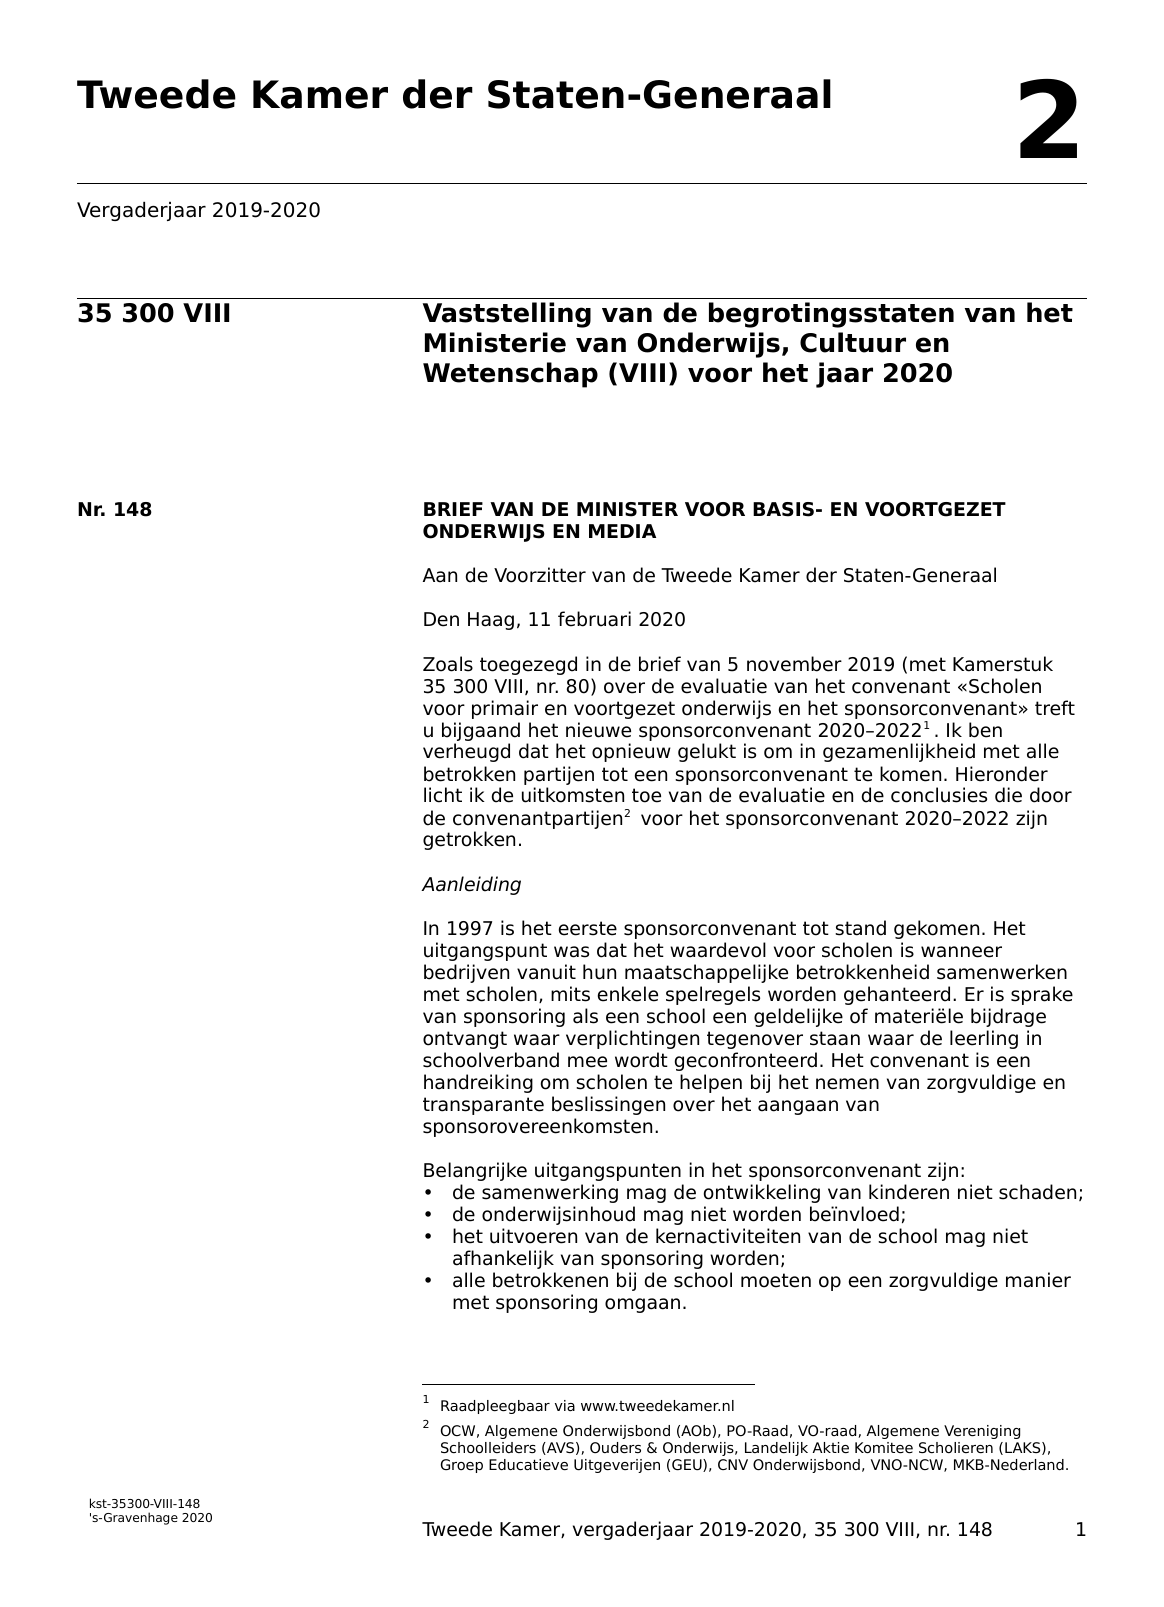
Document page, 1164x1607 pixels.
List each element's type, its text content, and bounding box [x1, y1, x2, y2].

subtitle Nr. 148 BRIEF VAN DE MINISTER VOOR BASIS- EN VOORTGEZET ONDERWIJS EN MEDIA [77, 499, 1087, 543]
table_cell Vergaderjaar 2019-2020 [77, 184, 1087, 298]
text In 1997 is het eerste sponsorconvenant tot stand gekomen. Het uitgangspunt was dat het waardevol voor scholen is wanneer bedrijven vanuit hun maatschappelijke betrokkenheid samenwerken met scholen, mits enkele spelregels worden gehanteerd. Er is sprake van sponsoring als een school een geldelijke of materiële bijdrage ontvangt waar verplichtingen tegenover staan waar de leerling in schoolverband mee wordt geconfronteerd. Het convenant is een handreiking om scholen te helpen bij het nemen van zorgvuldige en transparante beslissingen over het aangaan van sponsorovereenkomsten. [422, 918, 1087, 1137]
text kst-35300-VIII-148 [88, 1497, 323, 1511]
text 's-Gravenhage 2020 [88, 1511, 323, 1525]
text • de samenwerking mag de ontwikkeling van kinderen niet schaden; [422, 1182, 1087, 1204]
text Belangrijke uitgangspunten in het sponsorconvenant zijn: [422, 1160, 1087, 1182]
text Den Haag, 11 februari 2020 [422, 609, 1087, 631]
text • het uitvoeren van de kernactiviteiten van de school mag niet afhankelijk van sponsoring worden; [422, 1226, 1087, 1269]
table_header 2 [886, 59, 1087, 183]
subtitle Aanleiding [422, 873, 1087, 896]
text OCW, Algemene Onderwijsbond (AOb), PO-Raad, VO-raad, Algemene Vereniging Schoolleiders (AVS), Ouders & Onderwijs, Landelijk Aktie Komitee Scholieren (LAKS), Groep Educatieve Uitgeverijen (GEU), CNV Onderwijsbond, VNO-NCW, MKB-Nederland. [422, 1418, 1087, 1474]
table_header Tweede Kamer der Staten-Generaal [77, 59, 886, 183]
subtitle 35 300 VIII Vaststelling van de begrotingsstaten van het Ministerie van Onderwijs, Cultuur en Wetenschap (VIII) voor het jaar 2020 [77, 299, 1087, 388]
text • de onderwijsinhoud mag niet worden beïnvloed; [422, 1204, 1087, 1226]
text Aan de Voorzitter van de Tweede Kamer der Staten-Generaal [422, 565, 1087, 587]
text Zoals toegezegd in de brief van 5 november 2019 (met Kamerstuk 35 300 VIII, nr. 80) over de evaluatie van het convenant «Scholen voor primair en voortgezet onderwijs en het sponsorconvenant» treft u bijgaand het nieuwe sponsorconvenant 2020–2022. Ik ben verheugd dat het opnieuw gelukt is om in gezamenlijkheid met alle betrokken partijen tot een sponsorconvenant te komen. Hieronder licht ik de uitkomsten toe van de evaluatie en de conclusies die door de convenantpartijen voor het sponsorconvenant 2020–2022 zijn getrokken. [422, 653, 1087, 851]
text Raadpleegbaar via www.tweedekamer.nl [422, 1393, 1087, 1416]
text • alle betrokkenen bij de school moeten op een zorgvuldige manier met sponsoring omgaan. [422, 1269, 1087, 1313]
